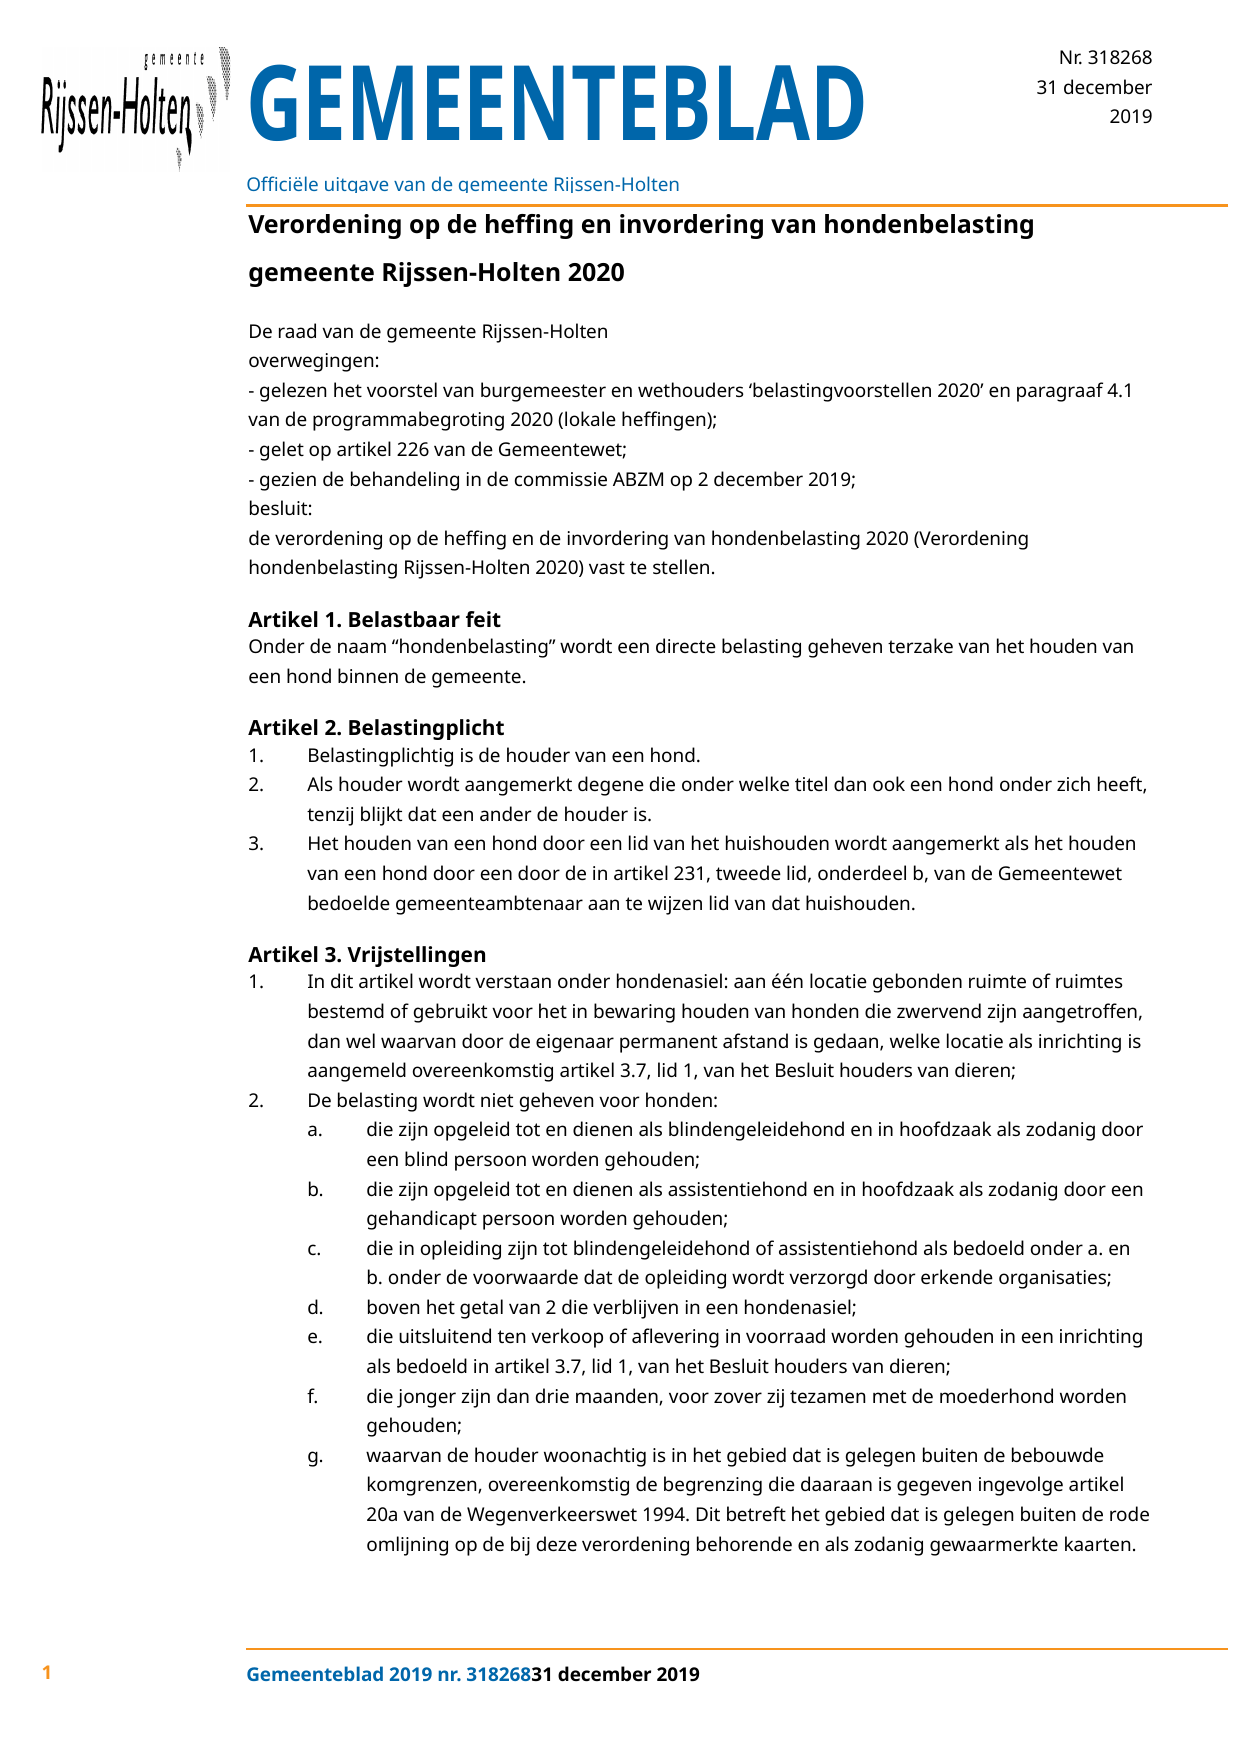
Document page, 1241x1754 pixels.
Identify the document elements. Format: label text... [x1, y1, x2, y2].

list die uitsluitend ten verkoop of aflevering in voorraad worden gehouden in een inrichting als bedoeld in artikel 3.7, lid 1, van het Besluit houders van dieren; [307, 1324, 1152, 1379]
text overwegingen: [248, 347, 1152, 373]
list boven het getal van 2 die verblijven in een hondenasiel; [307, 1294, 1152, 1320]
list die zijn opgeleid tot en dienen als assistentiehond en in hoofdzaak als zodanig door een gehandicapt persoon worden gehouden; [307, 1176, 1152, 1231]
text besluit: [248, 495, 1152, 521]
text - gezien de behandeling in de commissie ABZM op 2 december 2019; [248, 466, 1152, 492]
list Als houder wordt aangemerkt degene die onder welke titel dan ook een hond onder zich heeft, tenzij blijkt dat een ander de houder is. [248, 771, 1152, 827]
list De belasting wordt niet geheven voor honden: [248, 1087, 1152, 1113]
list Het houden van een hond door een lid van het huishouden wordt aangemerkt als het houden van een hond door een door de in artikel 231, tweede lid, onderdeel b, van de Gemeentewet bedoelde gemeenteambtenaar aan te wijzen lid van dat huishouden. [248, 831, 1152, 916]
text Verordening op de heffing en invordering van hondenbelasting gemeente Rijssen-Holten 2020 [248, 207, 1152, 288]
text - gelezen het voorstel van burgemeester en wethouders ‘belastingvoorstellen 2020’ en paragraaf 4.1 van de programmabegroting 2020 (lokale heffingen); [248, 377, 1152, 432]
list die in opleiding zijn tot blindengeleidehond of assistentiehond als bedoeld onder a. en b. onder de voorwaarde dat de opleiding wordt verzorgd door erkende organisaties; [307, 1235, 1152, 1290]
text Artikel 3. Vrijstellingen [248, 940, 1152, 969]
text De raad van de gemeente Rijssen-Holten [248, 318, 1152, 344]
list waarvan de houder woonachtig is in het gebied dat is gelegen buiten de bebouwde komgrenzen, overeenkomstig de begrenzing die daaraan is gegeven ingevolge artikel 20a van de Wegenverkeerswet 1994. Dit betreft het gebied dat is gelegen buiten de rode omlijning op de bij deze verordening behorende en als zodanig gewaarmerkte kaarten. [307, 1442, 1152, 1556]
picture [41, 47, 231, 172]
text de verordening op de heffing en de invordering van hondenbelasting 2020 (Verordening hondenbelasting Rijssen-Holten 2020) vast te stellen. [248, 525, 1152, 580]
text Artikel 2. Belastingplicht [248, 713, 1152, 742]
text Artikel 1. Belastbaar feit [248, 605, 1152, 633]
text Onder de naam “hondenbelasting” wordt een directe belasting geheven terzake van het houden van een hond binnen de gemeente. [248, 633, 1152, 689]
list Belastingplichtig is de houder van een hond. [248, 742, 1152, 768]
list In dit artikel wordt verstaan onder hondenasiel: aan één locatie gebonden ruimte of ruimtes bestemd of gebruikt voor het in bewaring houden van honden die zwervend zijn aangetroffen, dan wel waarvan door de eigenaar permanent afstand is gedaan, welke locatie als inrichting is aangemeld overeenkomstig artikel 3.7, lid 1, van het Besluit houders van dieren; [248, 969, 1152, 1083]
list die zijn opgeleid tot en dienen als blindengeleidehond en in hoofdzaak als zodanig door een blind persoon worden gehouden; [307, 1117, 1152, 1172]
text - gelet op artikel 226 van de Gemeentewet; [248, 436, 1152, 462]
list die jonger zijn dan drie maanden, voor zover zij tezamen met de moederhond worden gehouden; [307, 1383, 1152, 1438]
